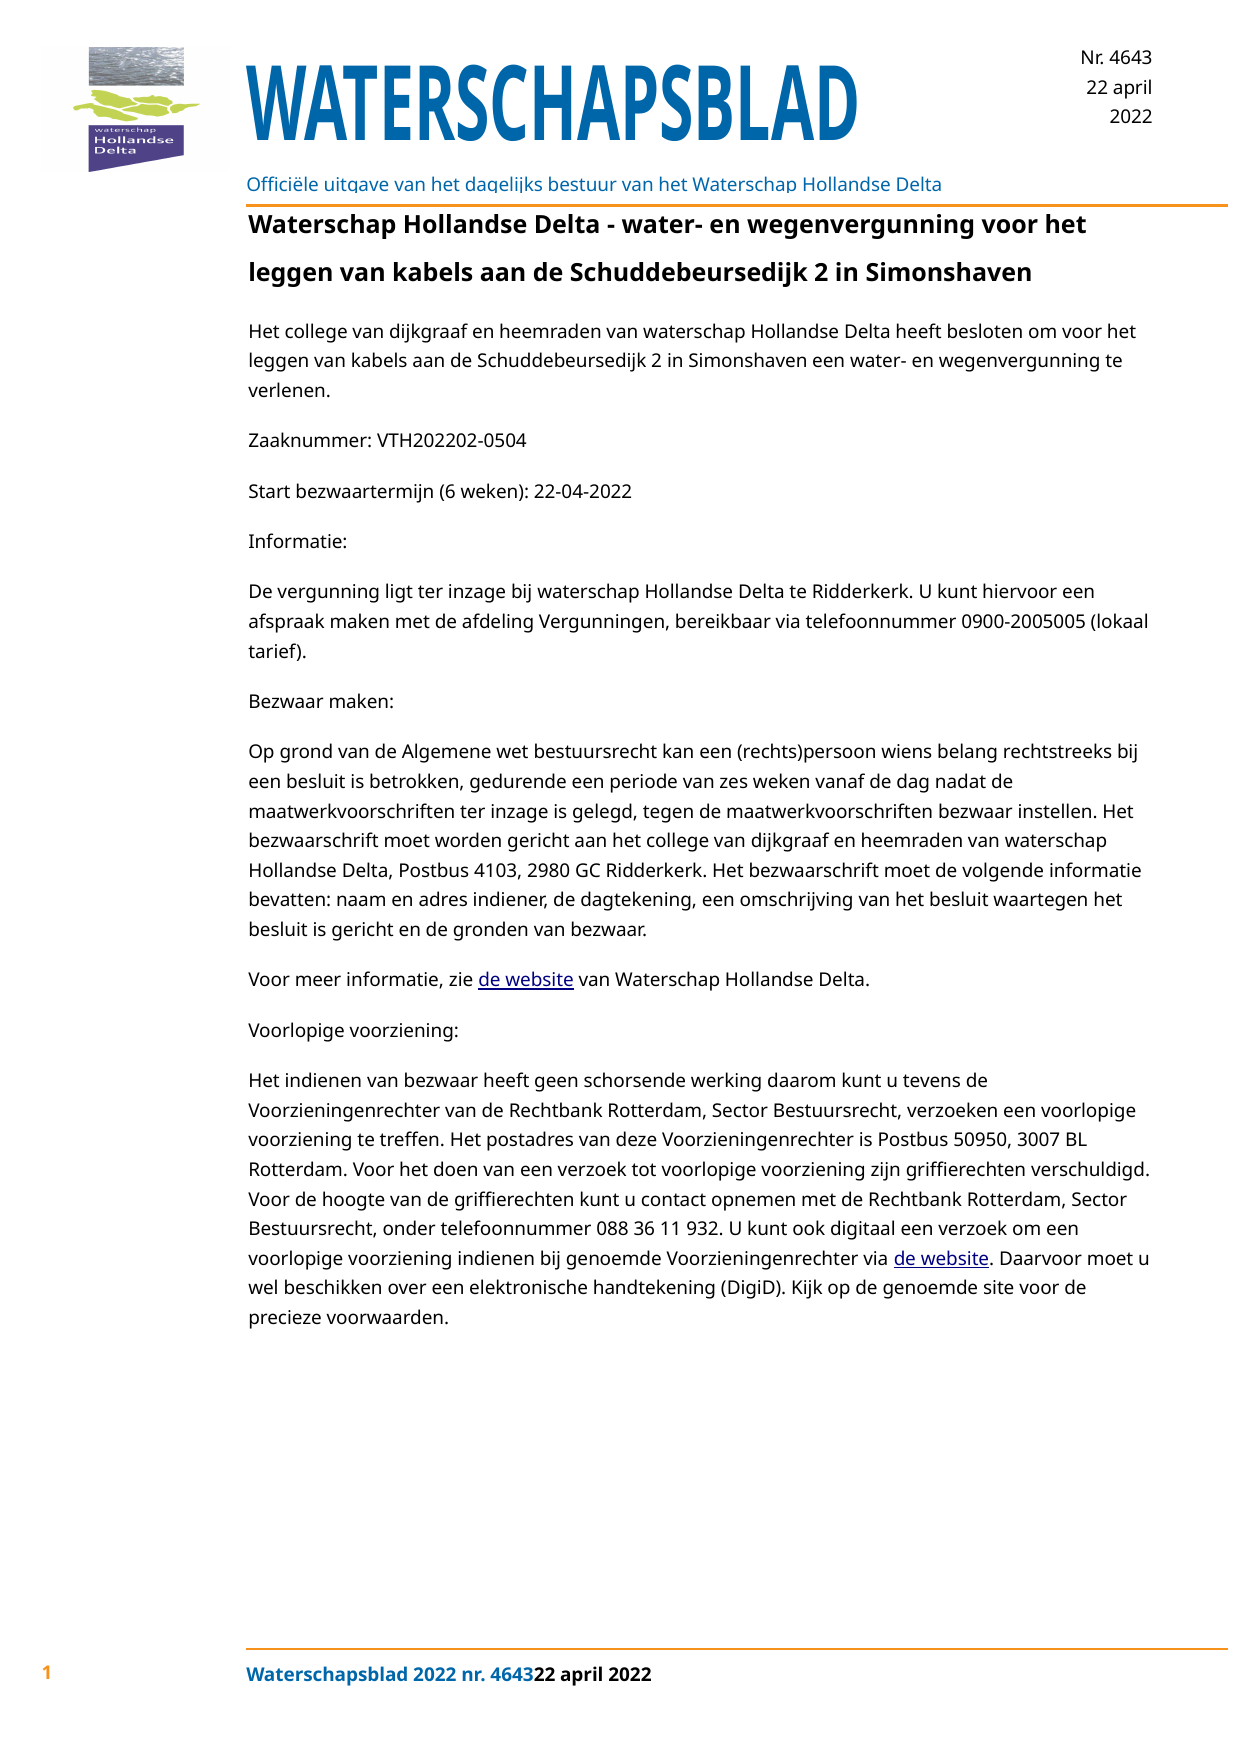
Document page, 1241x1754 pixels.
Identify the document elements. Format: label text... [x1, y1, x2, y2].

text Bezwaar maken: [248, 688, 1152, 714]
text Op grond van de Algemene wet bestuursrecht kan een (rechts)persoon wiens belang rechtstreeks bij een besluit is betrokken, gedurende een periode van zes weken vanaf de dag nadat de maatwerkvoorschriften ter inzage is gelegd, tegen de maatwerkvoorschriften bezwaar instellen. Het bezwaarschrift moet worden gericht aan het college van dijkgraaf en heemraden van waterschap Hollandse Delta, Postbus 4103, 2980 GC Ridderkerk. Het bezwaarschrift moet de volgende informatie bevatten: naam en adres indiener, de dagtekening, een omschrijving van het besluit waartegen het besluit is gericht en de gronden van bezwaar. [248, 739, 1152, 942]
picture [41, 47, 231, 172]
text Informatie: [248, 528, 1152, 554]
text De vergunning ligt ter inzage bij waterschap Hollandse Delta te Ridderkerk. U kunt hiervoor een afspraak maken met de afdeling Vergunningen, bereikbaar via telefoonnummer 0900-2005005 (lokaal tarief). [248, 579, 1152, 664]
text Het college van dijkgraaf en heemraden van waterschap Hollandse Delta heeft besloten om voor het leggen van kabels aan de Schuddebeursedijk 2 in Simonshaven een water- en wegenvergunning te verlenen. [248, 318, 1152, 403]
text Waterschap Hollandse Delta - water- en wegenvergunning voor het leggen van kabels aan de Schuddebeursedijk 2 in Simonshaven [248, 207, 1152, 288]
text Voor meer informatie, zie de website van Waterschap Hollandse Delta. [248, 967, 1152, 992]
text Start bezwaartermijn (6 weken): 22-04-2022 [248, 478, 1152, 504]
text Zaaknummer: VTH202202-0504 [248, 427, 1152, 453]
text Het indienen van bezwaar heeft geen schorsende werking daarom kunt u tevens de Voorzieningenrechter van de Rechtbank Rotterdam, Sector Bestuursrecht, verzoeken een voorlopige voorziening te treffen. Het postadres van deze Voorzieningenrechter is Postbus 50950, 3007 BL Rotterdam. Voor het doen van een verzoek tot voorlopige voorziening zijn griffierechten verschuldigd. Voor de hoogte van de griffierechten kunt u contact opnemen met de Rechtbank Rotterdam, Sector Bestuursrecht, onder telefoonnummer 088 36 11 932. U kunt ook digitaal een verzoek om een voorlopige voorziening indienen bij genoemde Voorzieningenrechter via de website. Daarvoor moet u wel beschikken over een elektronische handtekening (DigiD). Kijk op de genoemde site voor de precieze voorwaarden. [248, 1067, 1152, 1330]
text Voorlopige voorziening: [248, 1017, 1152, 1043]
